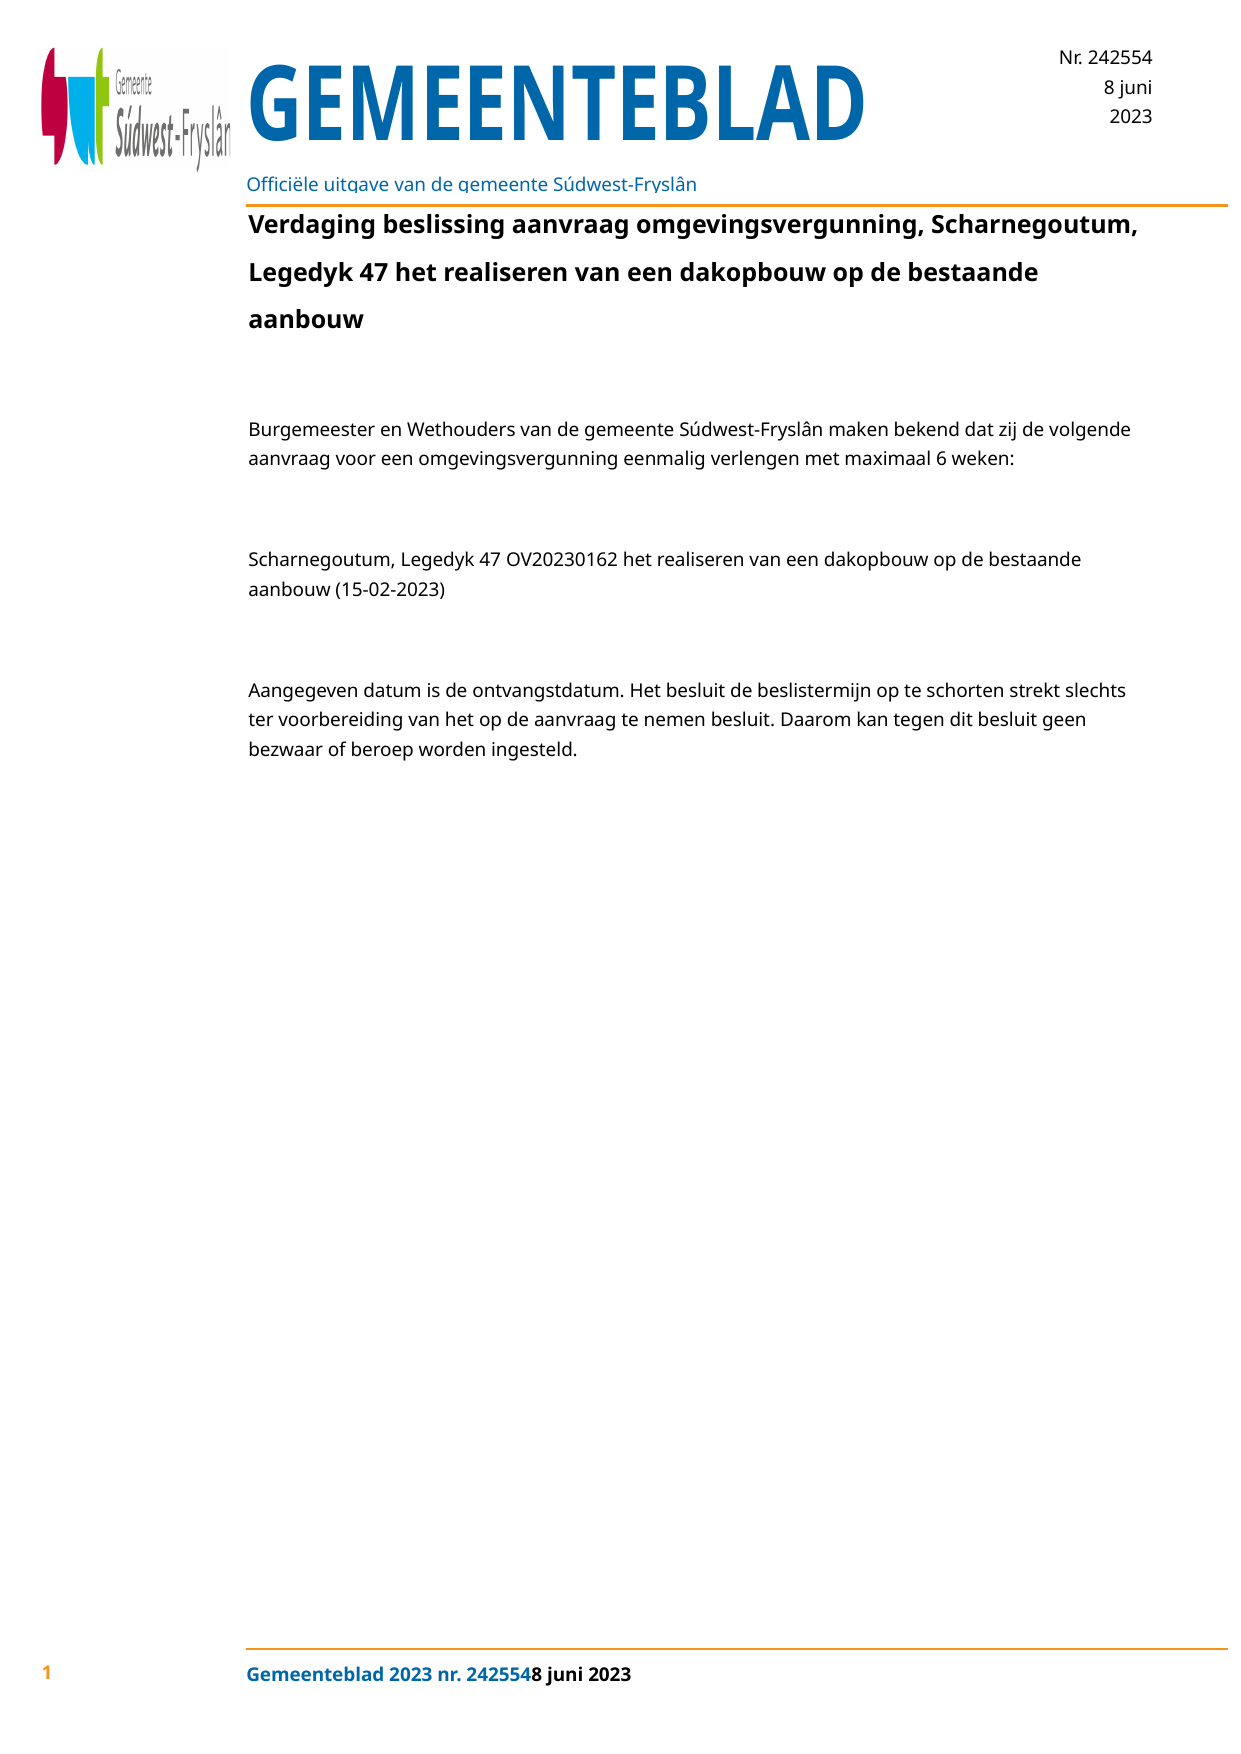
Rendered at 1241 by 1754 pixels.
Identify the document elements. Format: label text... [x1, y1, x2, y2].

text Verdaging beslissing aanvraag omgevingsvergunning, Scharnegoutum, Legedyk 47 het realiseren van een dakopbouw op de bestaande aanbouw [248, 207, 1152, 336]
text Burgemeester en Wethouders van de gemeente Súdwest-Fryslân maken bekend dat zij de volgende aanvraag voor een omgevingsvergunning eenmalig verlengen met maximaal 6 weken: [248, 416, 1152, 471]
text Scharnegoutum, Legedyk 47 OV20230162 het realiseren van een dakopbouw op de bestaande aanbouw (15-02-2023) [248, 546, 1152, 602]
text Aangegeven datum is de ontvangstdatum. Het besluit de beslistermijn op te schorten strekt slechts ter voorbereiding van het op de aanvraag te nemen besluit. Daarom kan tegen dit besluit geen bezwaar of beroep worden ingesteld. [248, 677, 1152, 762]
picture [41, 47, 231, 172]
